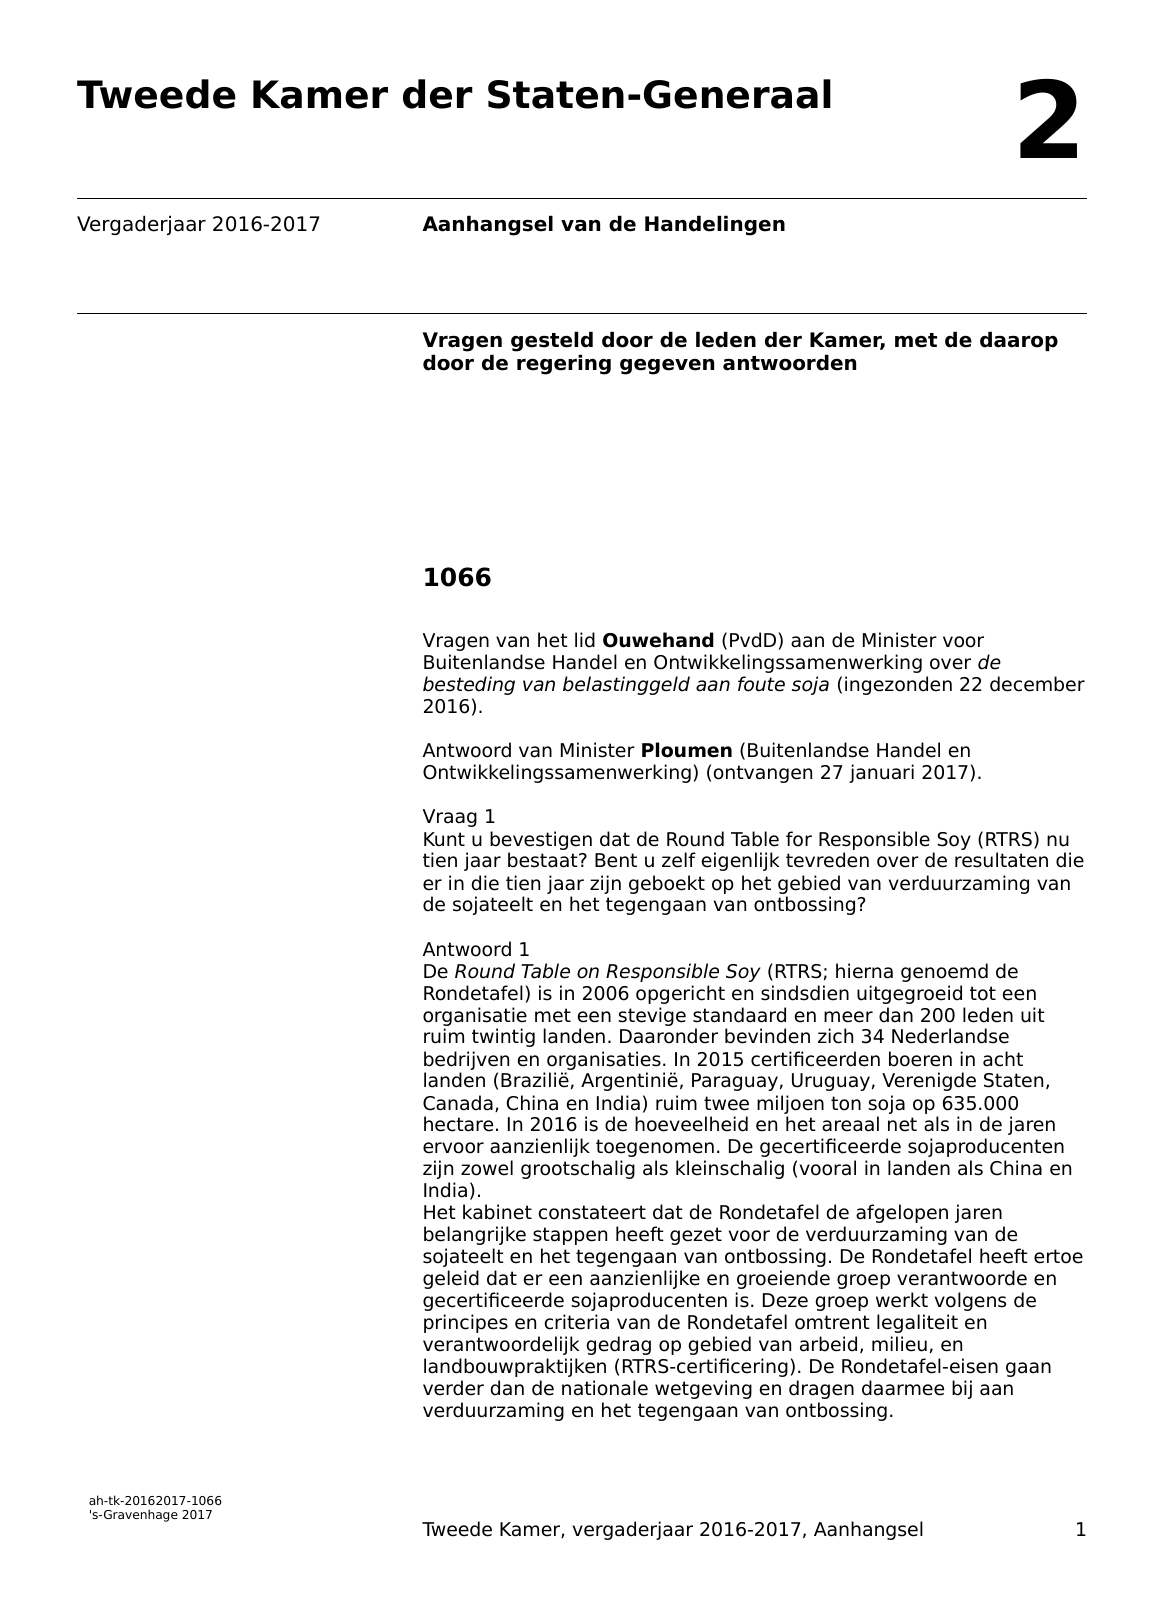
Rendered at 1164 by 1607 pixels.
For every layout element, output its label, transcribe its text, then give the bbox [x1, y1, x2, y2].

text 's-Gravenhage 2017 [88, 1508, 323, 1522]
text Kunt u bevestigen dat de Round Table for Responsible Soy (RTRS) nu tien jaar bestaat? Bent u zelf eigenlijk tevreden over de resultaten die er in die tien jaar zijn geboekt op het gebied van verduurzaming van de sojateelt en het tegengaan van ontbossing? [422, 828, 1087, 916]
text 1066 [422, 563, 1087, 592]
table_header 2 [886, 59, 1087, 198]
text Vragen van het lid Ouwehand (PvdD) aan de Minister voor Buitenlandse Handel en Ontwikkelingssamenwerking over de besteding van belastinggeld aan foute soja (ingezonden 22 december 2016). [422, 630, 1087, 718]
table_cell Vergaderjaar 2016-2017 [77, 199, 422, 313]
text Het kabinet constateert dat de Rondetafel de afgelopen jaren belangrijke stappen heeft gezet voor de verduurzaming van de sojateelt en het tegengaan van ontbossing. De Rondetafel heeft ertoe geleid dat er een aanzienlijke en groeiende groep verantwoorde en gecertificeerde sojaproducenten is. Deze groep werkt volgens de principes en criteria van de Rondetafel omtrent legaliteit en verantwoordelijk gedrag op gebied van arbeid, milieu, en landbouwpraktijken (RTRS-certificering). De Rondetafel-eisen gaan verder dan de nationale wetgeving en dragen daarmee bij aan verduurzaming en het tegengaan van ontbossing. [422, 1202, 1087, 1422]
text Antwoord 1 [422, 938, 1087, 961]
text Antwoord van Minister Ploumen (Buitenlandse Handel en Ontwikkelingssamenwerking) (ontvangen 27 januari 2017). [422, 740, 1087, 784]
table_cell [77, 314, 422, 375]
table_cell Aanhangsel van de Handelingen [422, 199, 1087, 313]
text Vraag 1 [422, 806, 1087, 828]
text De Round Table on Responsible Soy (RTRS; hierna genoemd de Rondetafel) is in 2006 opgericht en sindsdien uitgegroeid tot een organisatie met een stevige standaard en meer dan 200 leden uit ruim twintig landen. Daaronder bevinden zich 34 Nederlandse bedrijven en organisaties. In 2015 certificeerden boeren in acht landen (Brazilië, Argentinië, Paraguay, Uruguay, Verenigde Staten, Canada, China en India) ruim twee miljoen ton soja op 635.000 hectare. In 2016 is de hoeveelheid en het areaal net als in de jaren ervoor aanzienlijk toegenomen. De gecertificeerde sojaproducenten zijn zowel grootschalig als kleinschalig (vooral in landen als China en India). [422, 961, 1087, 1202]
table_header Tweede Kamer der Staten-Generaal [77, 59, 886, 198]
text ah-tk-20162017-1066 [88, 1494, 323, 1508]
table_cell Vragen gesteld door de leden der Kamer, met de daarop door de regering gegeven antwoorden [422, 314, 1087, 375]
